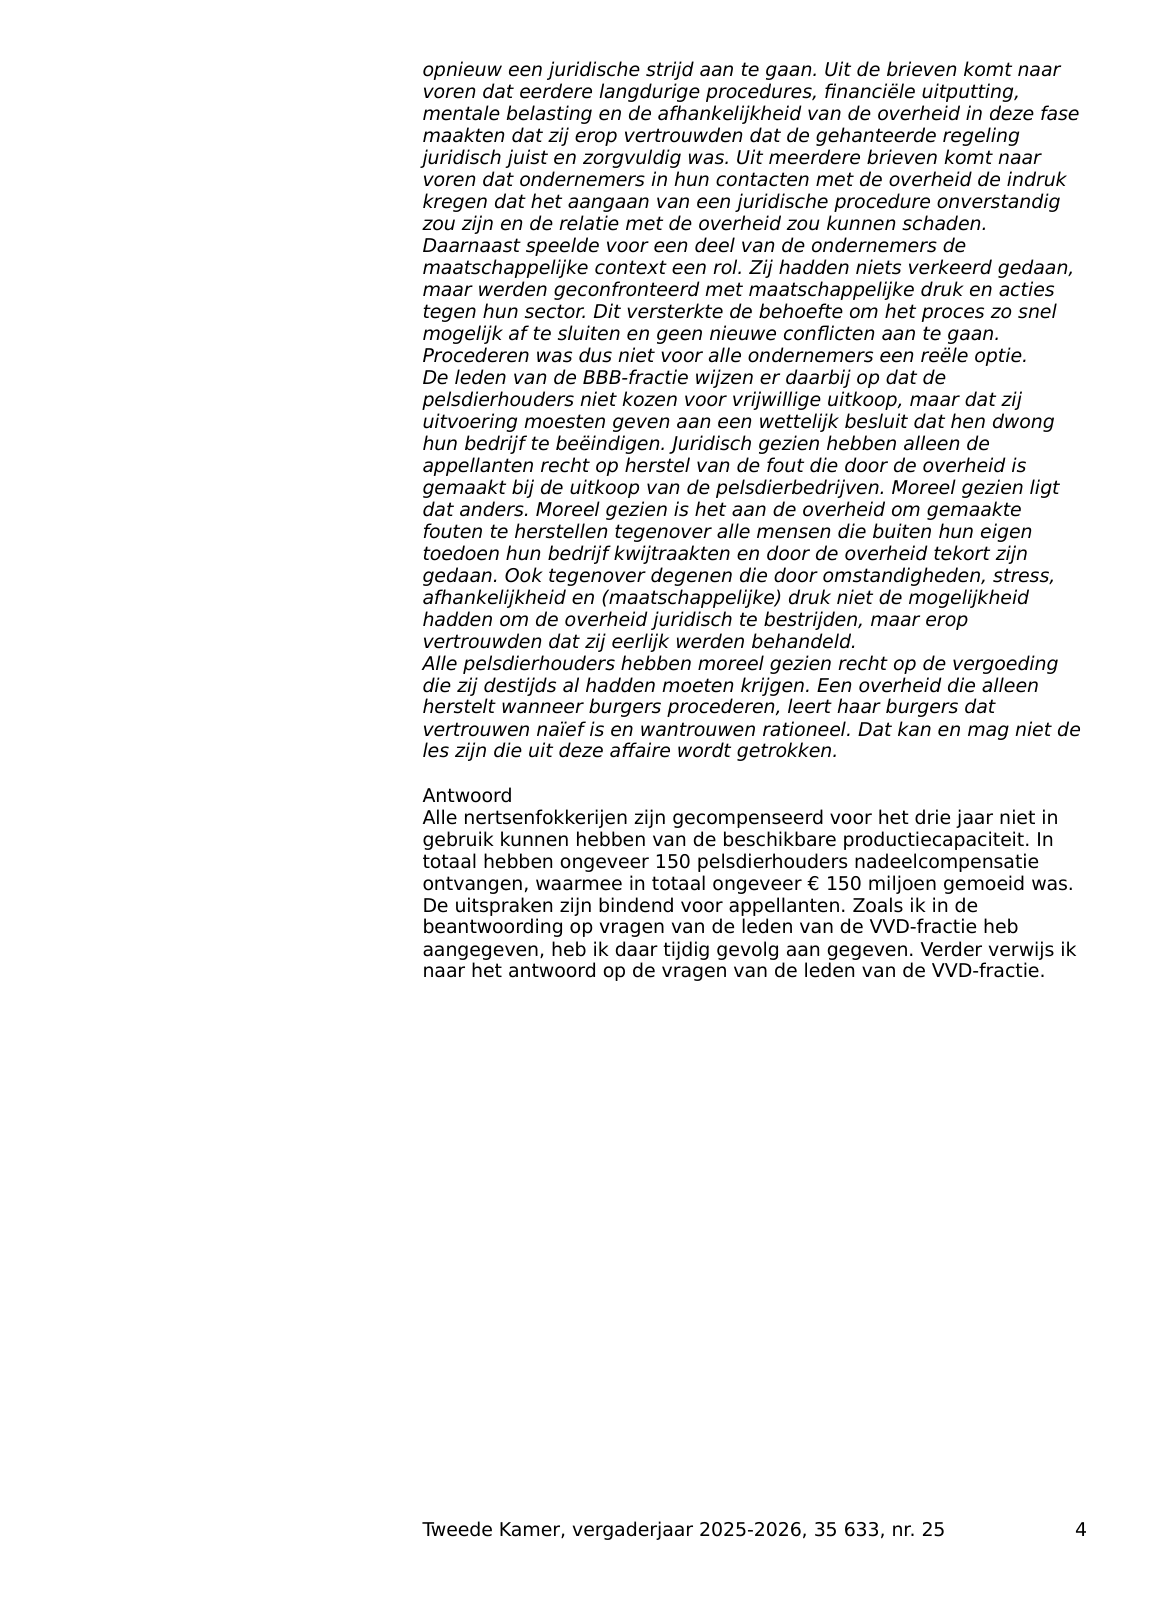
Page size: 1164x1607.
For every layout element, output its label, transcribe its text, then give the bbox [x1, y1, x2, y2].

text De leden van de BBB-fractie wijzen er daarbij op dat de pelsdierhouders niet kozen voor vrijwillige uitkoop, maar dat zij uitvoering moesten geven aan een wettelijk besluit dat hen dwong hun bedrijf te beëindigen. Juridisch gezien hebben alleen de appellanten recht op herstel van de fout die door de overheid is gemaakt bij de uitkoop van de pelsdierbedrijven. Moreel gezien ligt dat anders. Moreel gezien is het aan de overheid om gemaakte fouten te herstellen tegenover alle mensen die buiten hun eigen toedoen hun bedrijf kwijtraakten en door de overheid tekort zijn gedaan. Ook tegenover degenen die door omstandigheden, stress, afhankelijkheid en (maatschappelijke) druk niet de mogelijkheid hadden om de overheid juridisch te bestrijden, maar erop vertrouwden dat zij eerlijk werden behandeld. [422, 367, 1087, 652]
text Antwoord [422, 784, 1087, 807]
text Alle pelsdierhouders hebben moreel gezien recht op de vergoeding die zij destijds al hadden moeten krijgen. Een overheid die alleen herstelt wanneer burgers procederen, leert haar burgers dat vertrouwen naïef is en wantrouwen rationeel. Dat kan en mag niet de les zijn die uit deze affaire wordt getrokken. [422, 652, 1087, 762]
text opnieuw een juridische strijd aan te gaan. Uit de brieven komt naar voren dat eerdere langdurige procedures, financiële uitputting, mentale belasting en de afhankelijkheid van de overheid in deze fase maakten dat zij erop vertrouwden dat de gehanteerde regeling juridisch juist en zorgvuldig was. Uit meerdere brieven komt naar voren dat ondernemers in hun contacten met de overheid de indruk kregen dat het aangaan van een juridische procedure onverstandig zou zijn en de relatie met de overheid zou kunnen schaden. Daarnaast speelde voor een deel van de ondernemers de maatschappelijke context een rol. Zij hadden niets verkeerd gedaan, maar werden geconfronteerd met maatschappelijke druk en acties tegen hun sector. Dit versterkte de behoefte om het proces zo snel mogelijk af te sluiten en geen nieuwe conflicten aan te gaan. Procederen was dus niet voor alle ondernemers een reële optie. [422, 59, 1087, 367]
text Alle nertsenfokkerijen zijn gecompenseerd voor het drie jaar niet in gebruik kunnen hebben van de beschikbare productiecapaciteit. In totaal hebben ongeveer 150 pelsdierhouders nadeelcompensatie ontvangen, waarmee in totaal ongeveer € 150 miljoen gemoeid was. De uitspraken zijn bindend voor appellanten. Zoals ik in de beantwoording op vragen van de leden van de VVD-fractie heb aangegeven, heb ik daar tijdig gevolg aan gegeven. Verder verwijs ik naar het antwoord op de vragen van de leden van de VVD-fractie. [422, 807, 1087, 982]
